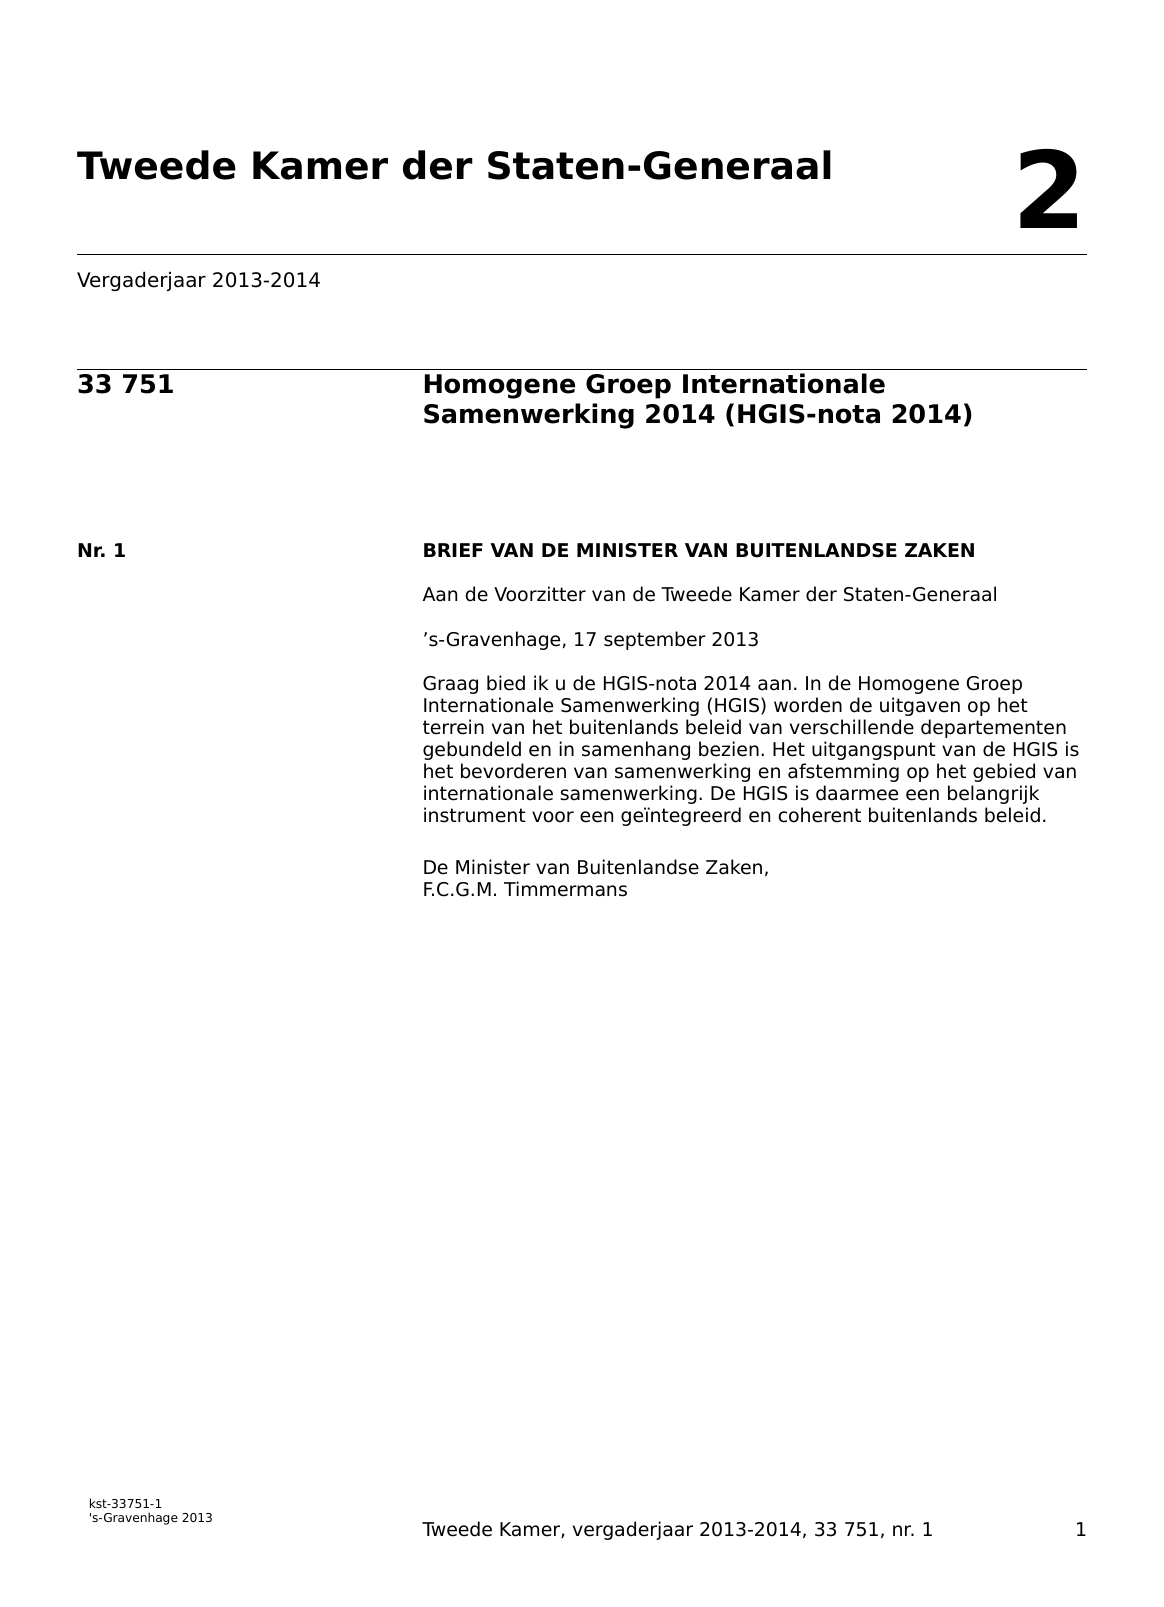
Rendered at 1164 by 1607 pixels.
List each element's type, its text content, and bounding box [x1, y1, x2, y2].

text ’s-Gravenhage, 17 september 2013 [422, 628, 1087, 651]
text kst-33751-1 [88, 1497, 323, 1511]
text 's-Gravenhage 2013 [88, 1511, 323, 1525]
subtitle Nr. 1 BRIEF VAN DE MINISTER VAN BUITENLANDSE ZAKEN [77, 540, 1087, 562]
text Aan de Voorzitter van de Tweede Kamer der Staten-Generaal [422, 584, 1087, 606]
subtitle 33 751 Homogene Groep Internationale Samenwerking 2014 (HGIS-nota 2014) [77, 370, 1087, 429]
table_header Tweede Kamer der Staten-Generaal [77, 130, 886, 254]
text Graag bied ik u de HGIS-nota 2014 aan. In de Homogene Groep Internationale Samenwerking (HGIS) worden de uitgaven op het terrein van het buitenlands beleid van verschillende departementen gebundeld en in samenhang bezien. Het uitgangspunt van de HGIS is het bevorderen van samenwerking en afstemming op het gebied van internationale samenwerking. De HGIS is daarmee een belangrijk instrument voor een geïntegreerd en coherent buitenlands beleid. [422, 673, 1087, 827]
table_header 2 [886, 130, 1087, 254]
table_cell Vergaderjaar 2013-2014 [77, 255, 1087, 369]
text De Minister van Buitenlandse Zaken, F.C.G.M. Timmermans [422, 857, 1087, 901]
